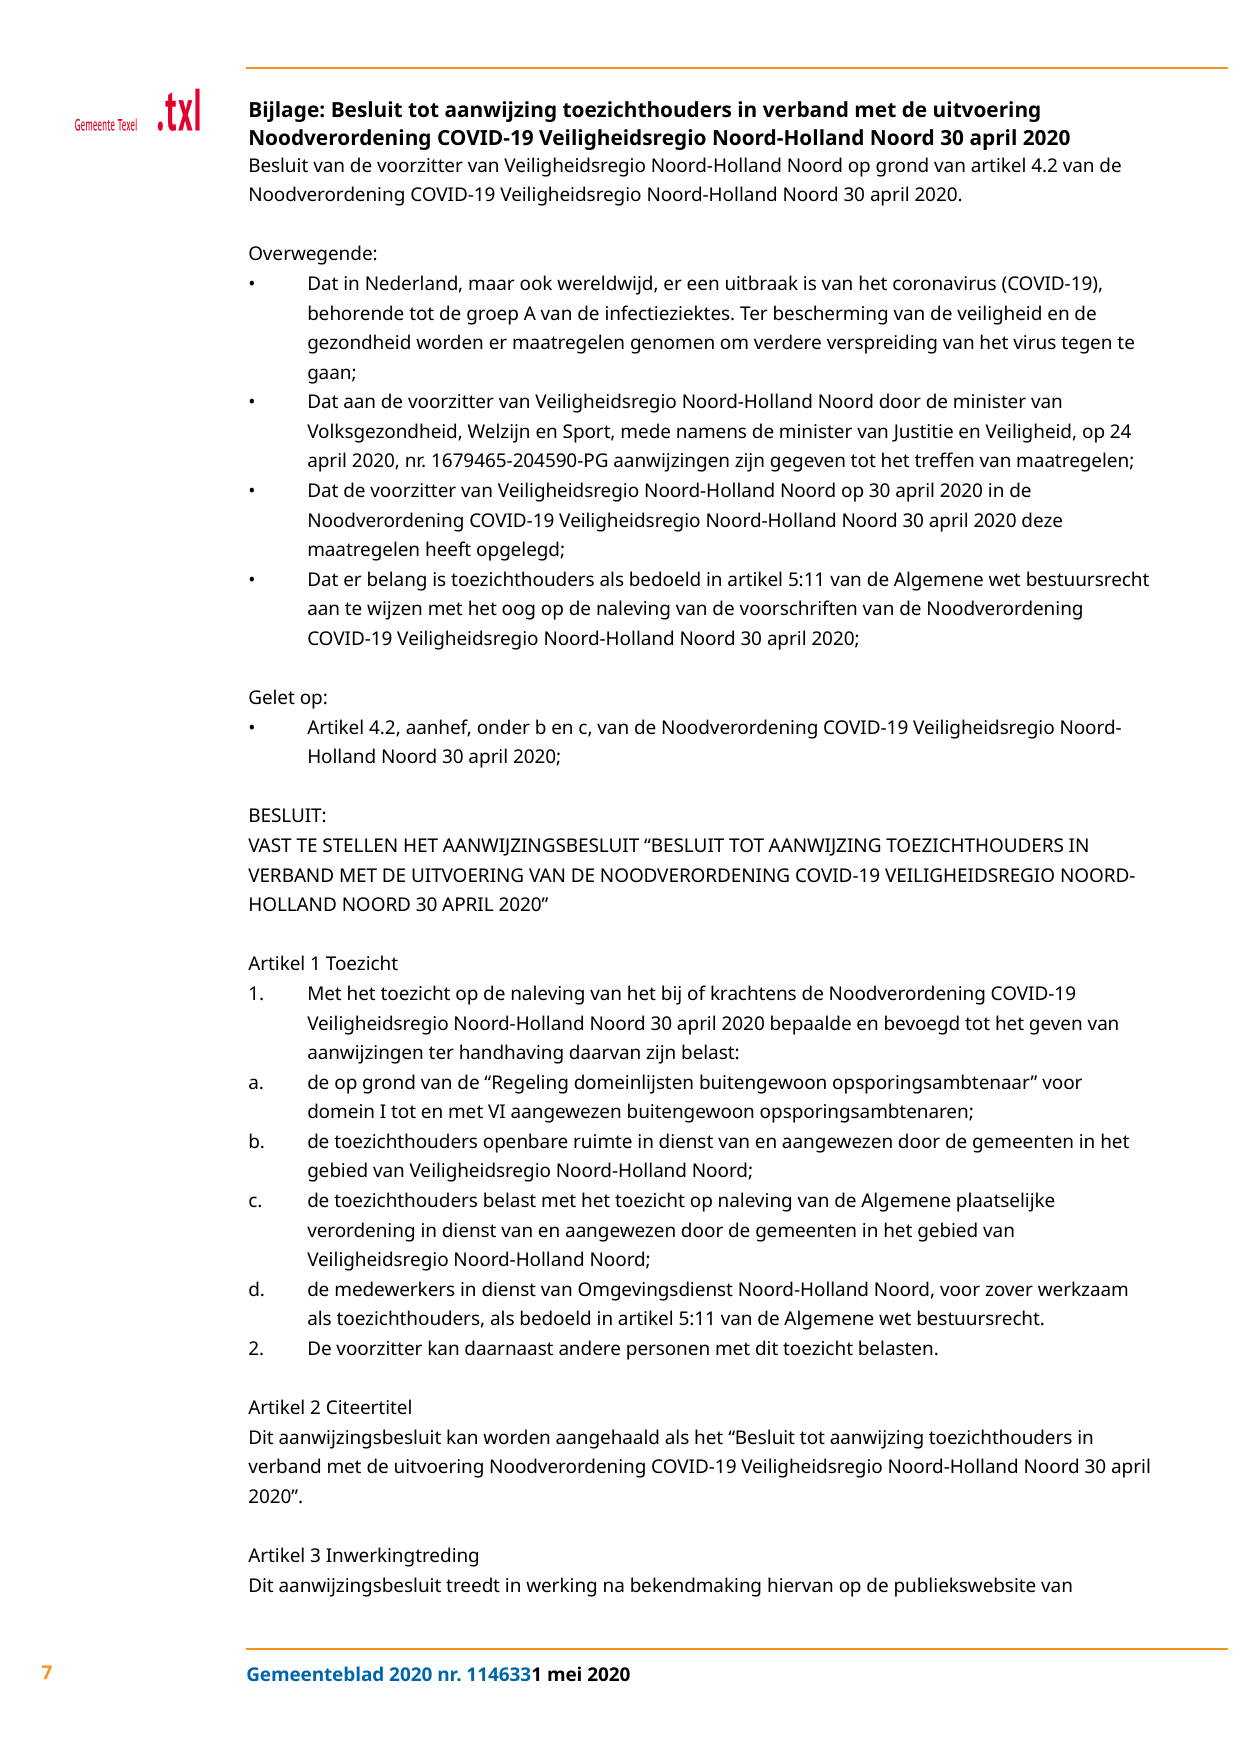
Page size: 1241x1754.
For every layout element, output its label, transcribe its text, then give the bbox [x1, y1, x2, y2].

list de toezichthouders belast met het toezicht op naleving van de Algemene plaatselijke verordening in dienst van en aangewezen door de gemeenten in het gebied van Veiligheidsregio Noord-Holland Noord; [248, 1187, 1152, 1272]
list de op grond van de “Regeling domeinlijsten buitengewoon opsporingsambtenaar” voor domein I tot en met VI aangewezen buitengewoon opsporingsambtenaren; [248, 1069, 1152, 1124]
text Dit aanwijzingsbesluit kan worden aangehaald als het “Besluit tot aanwijzing toezichthouders in verband met de uitvoering Noodverordening COVID-19 Veiligheidsregio Noord-Holland Noord 30 april 2020”. [248, 1424, 1152, 1509]
text Overwegende: [248, 241, 1152, 266]
text Dit aanwijzingsbesluit treedt in werking na bekendmaking hiervan op de publiekswebsite van [248, 1572, 1152, 1597]
text Bijlage: Besluit tot aanwijzing toezichthouders in verband met de uitvoering Noodverordening COVID-19 Veiligheidsregio Noord-Holland Noord 30 april 2020 [248, 95, 1152, 152]
list Dat aan de voorzitter van Veiligheidsregio Noord-Holland Noord door de minister van Volksgezondheid, Welzijn en Sport, mede namens de minister van Justitie en Veiligheid, op 24 april 2020, nr. 1679465-204590-PG aanwijzingen zijn gegeven tot het treffen van maatregelen; [248, 388, 1152, 473]
list Artikel 4.2, aanhef, onder b en c, van de Noodverordening COVID-19 Veiligheidsregio Noord-Holland Noord 30 april 2020; [248, 714, 1152, 769]
list Met het toezicht op de naleving van het bij of krachtens de Noodverordening COVID-19 Veiligheidsregio Noord-Holland Noord 30 april 2020 bepaalde en bevoegd tot het geven van aanwijzingen ter handhaving daarvan zijn belast: [248, 980, 1152, 1065]
text VAST TE STELLEN HET AANWIJZINGSBESLUIT “BESLUIT TOT AANWIJZING TOEZICHTHOUDERS IN VERBAND MET DE UITVOERING VAN DE NOODVERORDENING COVID-19 VEILIGHEIDSREGIO NOORD-HOLLAND NOORD 30 APRIL 2020” [248, 832, 1152, 917]
list Dat in Nederland, maar ook wereldwijd, er een uitbraak is van het coronavirus (COVID-19), behorende tot de groep A van de infectieziektes. Ter bescherming van de veiligheid en de gezondheid worden er maatregelen genomen om verdere verspreiding van het virus tegen te gaan; [248, 270, 1152, 384]
list Dat er belang is toezichthouders als bedoeld in artikel 5:11 van de Algemene wet bestuursrecht aan te wijzen met het oog op de naleving van de voorschriften van de Noodverordening COVID-19 Veiligheidsregio Noord-Holland Noord 30 april 2020; [248, 566, 1152, 651]
text Gelet op: [248, 684, 1152, 710]
picture [41, 47, 231, 172]
text Artikel 3 Inwerkingtreding [248, 1542, 1152, 1568]
text Besluit van de voorzitter van Veiligheidsregio Noord-Holland Noord op grond van artikel 4.2 van de Noodverordening COVID-19 Veiligheidsregio Noord-Holland Noord 30 april 2020. [248, 152, 1152, 207]
list de medewerkers in dienst van Omgevingsdienst Noord-Holland Noord, voor zover werkzaam als toezichthouders, als bedoeld in artikel 5:11 van de Algemene wet bestuursrecht. [248, 1276, 1152, 1331]
list Dat de voorzitter van Veiligheidsregio Noord-Holland Noord op 30 april 2020 in de Noodverordening COVID-19 Veiligheidsregio Noord-Holland Noord 30 april 2020 deze maatregelen heeft opgelegd; [248, 477, 1152, 562]
list de toezichthouders openbare ruimte in dienst van en aangewezen door de gemeenten in het gebied van Veiligheidsregio Noord-Holland Noord; [248, 1128, 1152, 1183]
text BESLUIT: [248, 803, 1152, 828]
text Artikel 2 Citeertitel [248, 1394, 1152, 1420]
list De voorzitter kan daarnaast andere personen met dit toezicht belasten. [248, 1335, 1152, 1361]
text Artikel 1 Toezicht [248, 951, 1152, 976]
